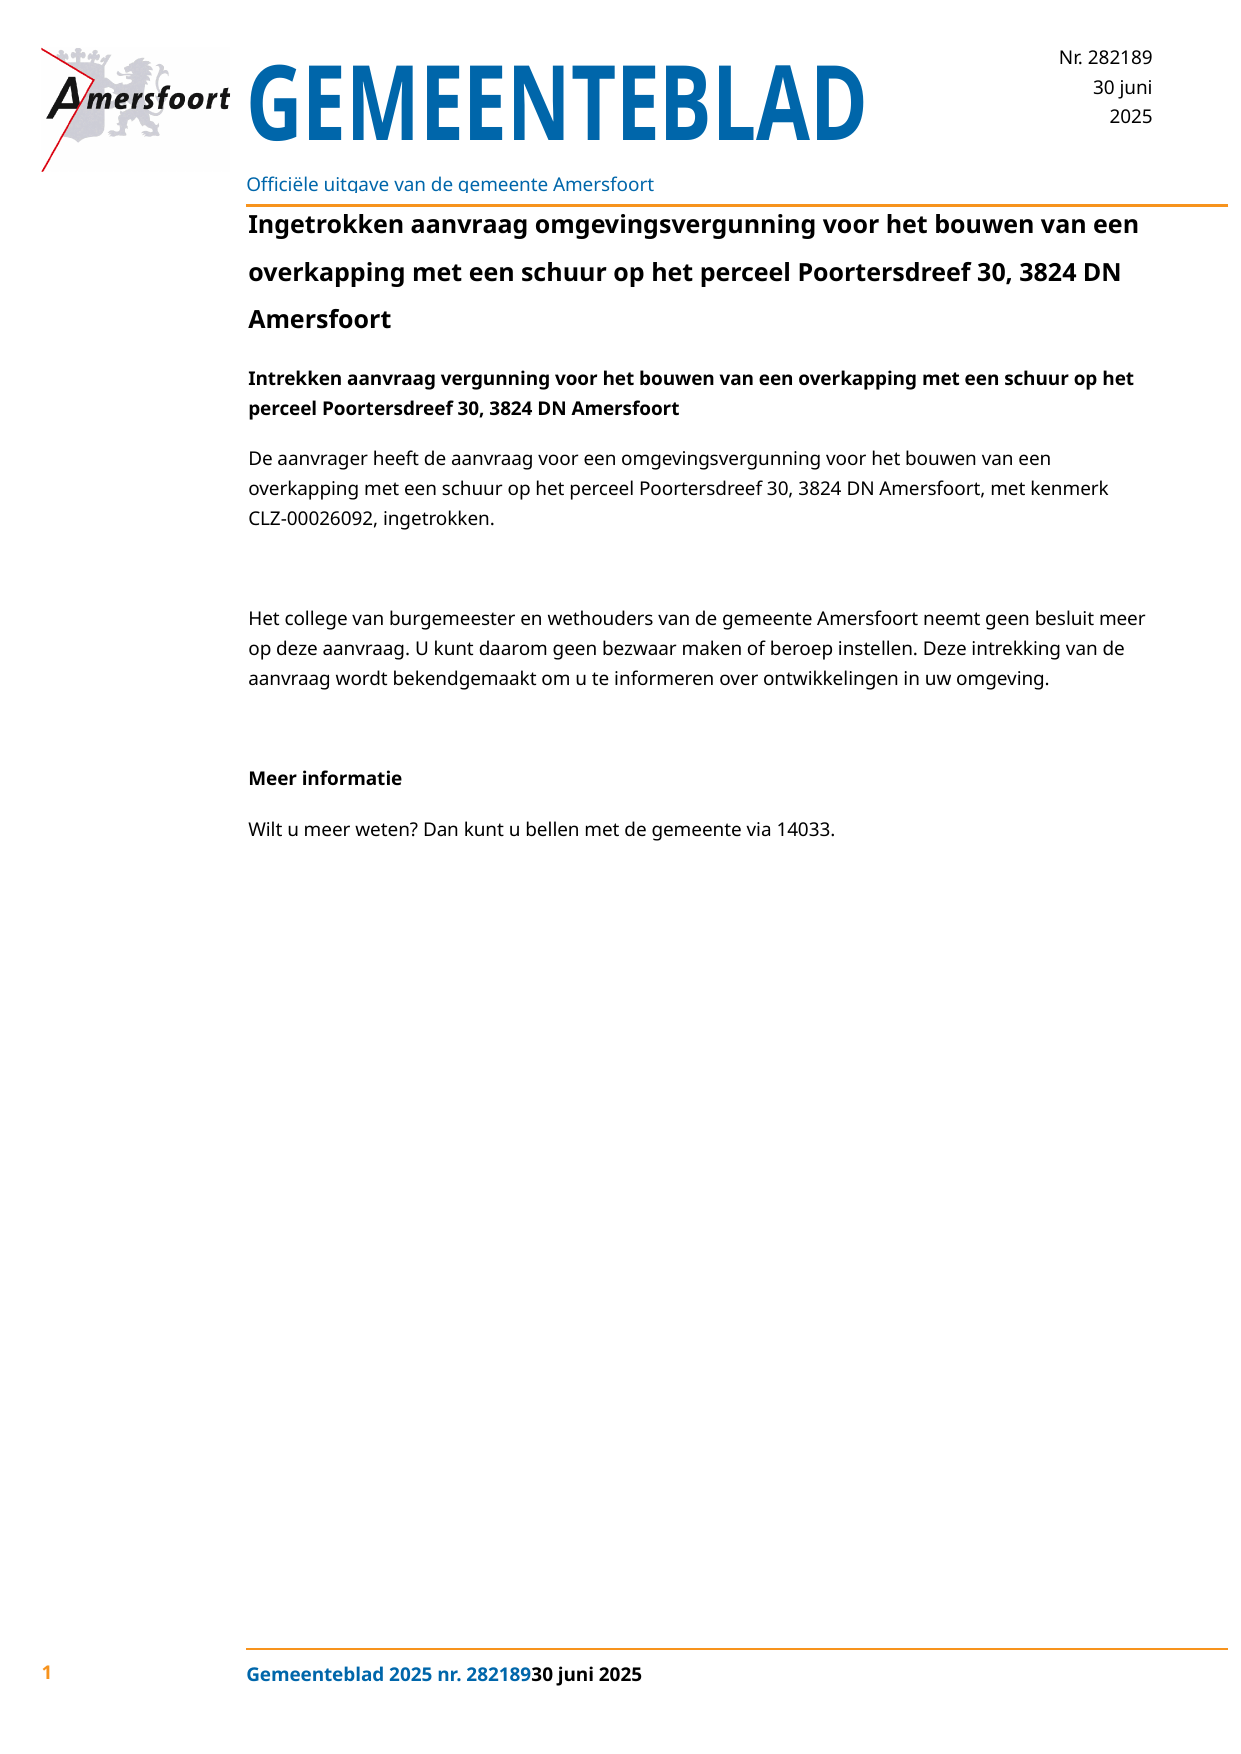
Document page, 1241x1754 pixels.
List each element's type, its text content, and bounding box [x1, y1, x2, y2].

text Wilt u meer weten? Dan kunt u bellen met de gemeente via 14033. [248, 816, 1152, 842]
text Het college van burgemeester en wethouders van de gemeente Amersfoort neemt geen besluit meer op deze aanvraag. U kunt daarom geen bezwaar maken of beroep instellen. Deze intrekking van de aanvraag wordt bekendgemaakt om u te informeren over ontwikkelingen in uw omgeving. [248, 606, 1152, 690]
text Intrekken aanvraag vergunning voor het bouwen van een overkapping met een schuur op het perceel Poortersdreef 30, 3824 DN Amersfoort [248, 366, 1152, 421]
text Ingetrokken aanvraag omgevingsvergunning voor het bouwen van een overkapping met een schuur op het perceel Poortersdreef 30, 3824 DN Amersfoort [248, 207, 1152, 336]
picture [41, 47, 231, 172]
text De aanvrager heeft de aanvraag voor een omgevingsvergunning voor het bouwen van een overkapping met een schuur op het perceel Poortersdreef 30, 3824 DN Amersfoort, met kenmerk CLZ-00026092, ingetrokken. [248, 446, 1152, 530]
text Meer informatie [248, 766, 1152, 791]
